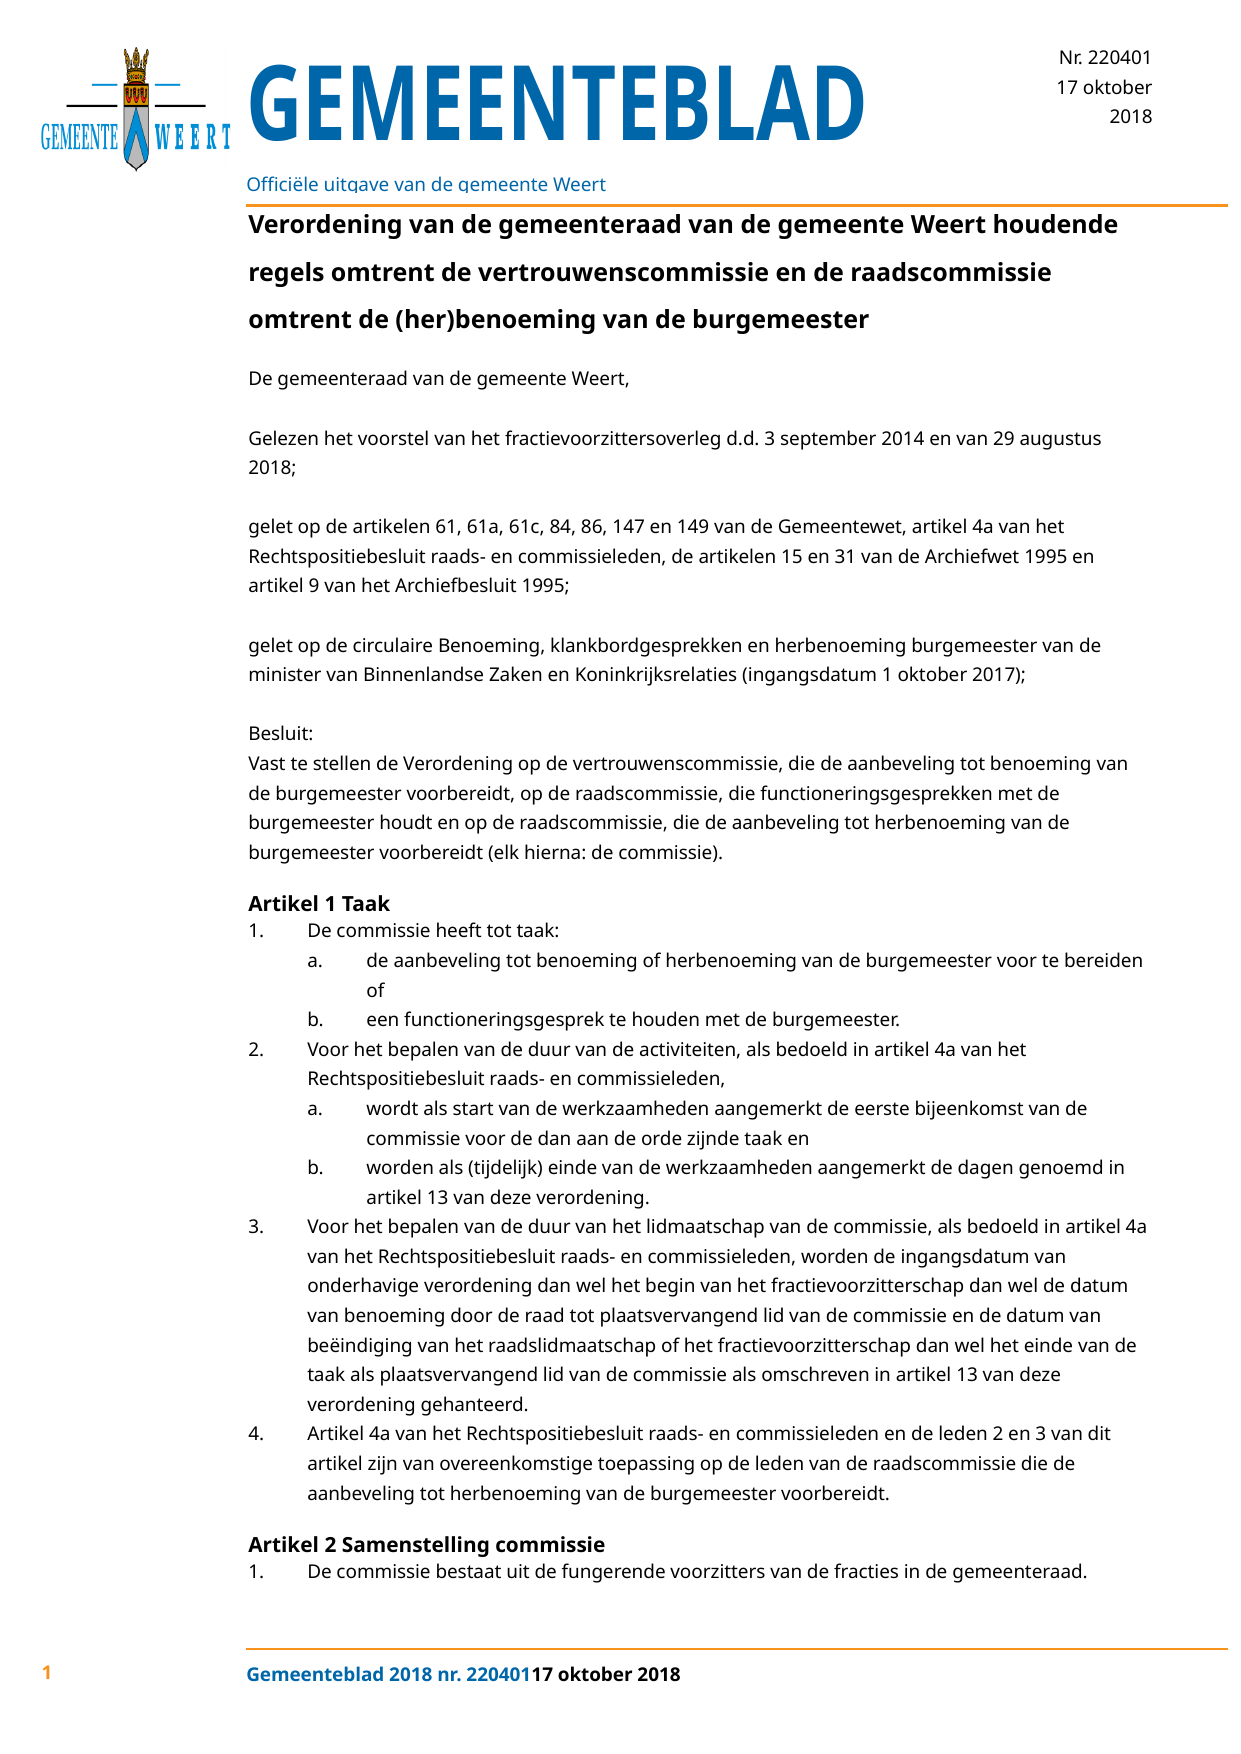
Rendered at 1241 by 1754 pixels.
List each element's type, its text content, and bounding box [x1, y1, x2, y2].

list De commissie heeft tot taak: [248, 918, 1152, 943]
picture [41, 47, 231, 172]
text Besluit: [248, 721, 1152, 746]
text Vast te stellen de Verordening op de vertrouwenscommissie, die de aanbeveling tot benoeming van de burgemeester voorbereidt, op de raadscommissie, die functioneringsgesprekken met de burgemeester houdt en op de raadscommissie, die de aanbeveling tot herbenoeming van de burgemeester voorbereidt (elk hierna: de commissie). [248, 750, 1152, 864]
list Artikel 4a van het Rechtspositiebesluit raads- en commissieleden en de leden 2 en 3 van dit artikel zijn van overeenkomstige toepassing op de leden van de raadscommissie die de aanbeveling tot herbenoeming van de burgemeester voorbereidt. [248, 1421, 1152, 1506]
text Artikel 1 Taak [248, 889, 1152, 918]
list Voor het bepalen van de duur van het lidmaatschap van de commissie, als bedoeld in artikel 4a van het Rechtspositiebesluit raads- en commissieleden, worden de ingangsdatum van onderhavige verordening dan wel het begin van het fractievoorzitterschap dan wel de datum van benoeming door de raad tot plaatsvervangend lid van de commissie en de datum van beëindiging van het raadslidmaatschap of het fractievoorzitterschap dan wel het einde van de taak als plaatsvervangend lid van de commissie als omschreven in artikel 13 van deze verordening gehanteerd. [248, 1213, 1152, 1417]
list De commissie bestaat uit de fungerende voorzitters van de fracties in de gemeenteraad. [248, 1559, 1152, 1584]
list de aanbeveling tot benoeming of herbenoeming van de burgemeester voor te bereiden of [307, 947, 1152, 1003]
text Artikel 2 Samenstelling commissie [248, 1530, 1152, 1559]
text Verordening van de gemeenteraad van de gemeente Weert houdende regels omtrent de vertrouwenscommissie en de raadscommissie omtrent de (her)benoeming van de burgemeester [248, 207, 1152, 336]
text gelet op de circulaire Benoeming, klankbordgesprekken en herbenoeming burgemeester van de minister van Binnenlandse Zaken en Koninkrijksrelaties (ingangsdatum 1 oktober 2017); [248, 632, 1152, 687]
list wordt als start van de werkzaamheden aangemerkt de eerste bijeenkomst van de commissie voor de dan aan de orde zijnde taak en [307, 1095, 1152, 1151]
text De gemeenteraad van de gemeente Weert, [248, 366, 1152, 391]
list een functioneringsgesprek te houden met de burgemeester. [307, 1006, 1152, 1032]
text gelet op de artikelen 61, 61a, 61c, 84, 86, 147 en 149 van de Gemeentewet, artikel 4a van het Rechtspositiebesluit raads- en commissieleden, de artikelen 15 en 31 van de Archiefwet 1995 en artikel 9 van het Archiefbesluit 1995; [248, 513, 1152, 598]
text Gelezen het voorstel van het fractievoorzittersoverleg d.d. 3 september 2014 en van 29 augustus 2018; [248, 425, 1152, 480]
list Voor het bepalen van de duur van de activiteiten, als bedoeld in artikel 4a van het Rechtspositiebesluit raads- en commissieleden, [248, 1036, 1152, 1091]
list worden als (tijdelijk) einde van de werkzaamheden aangemerkt de dagen genoemd in artikel 13 van deze verordening. [307, 1154, 1152, 1210]
